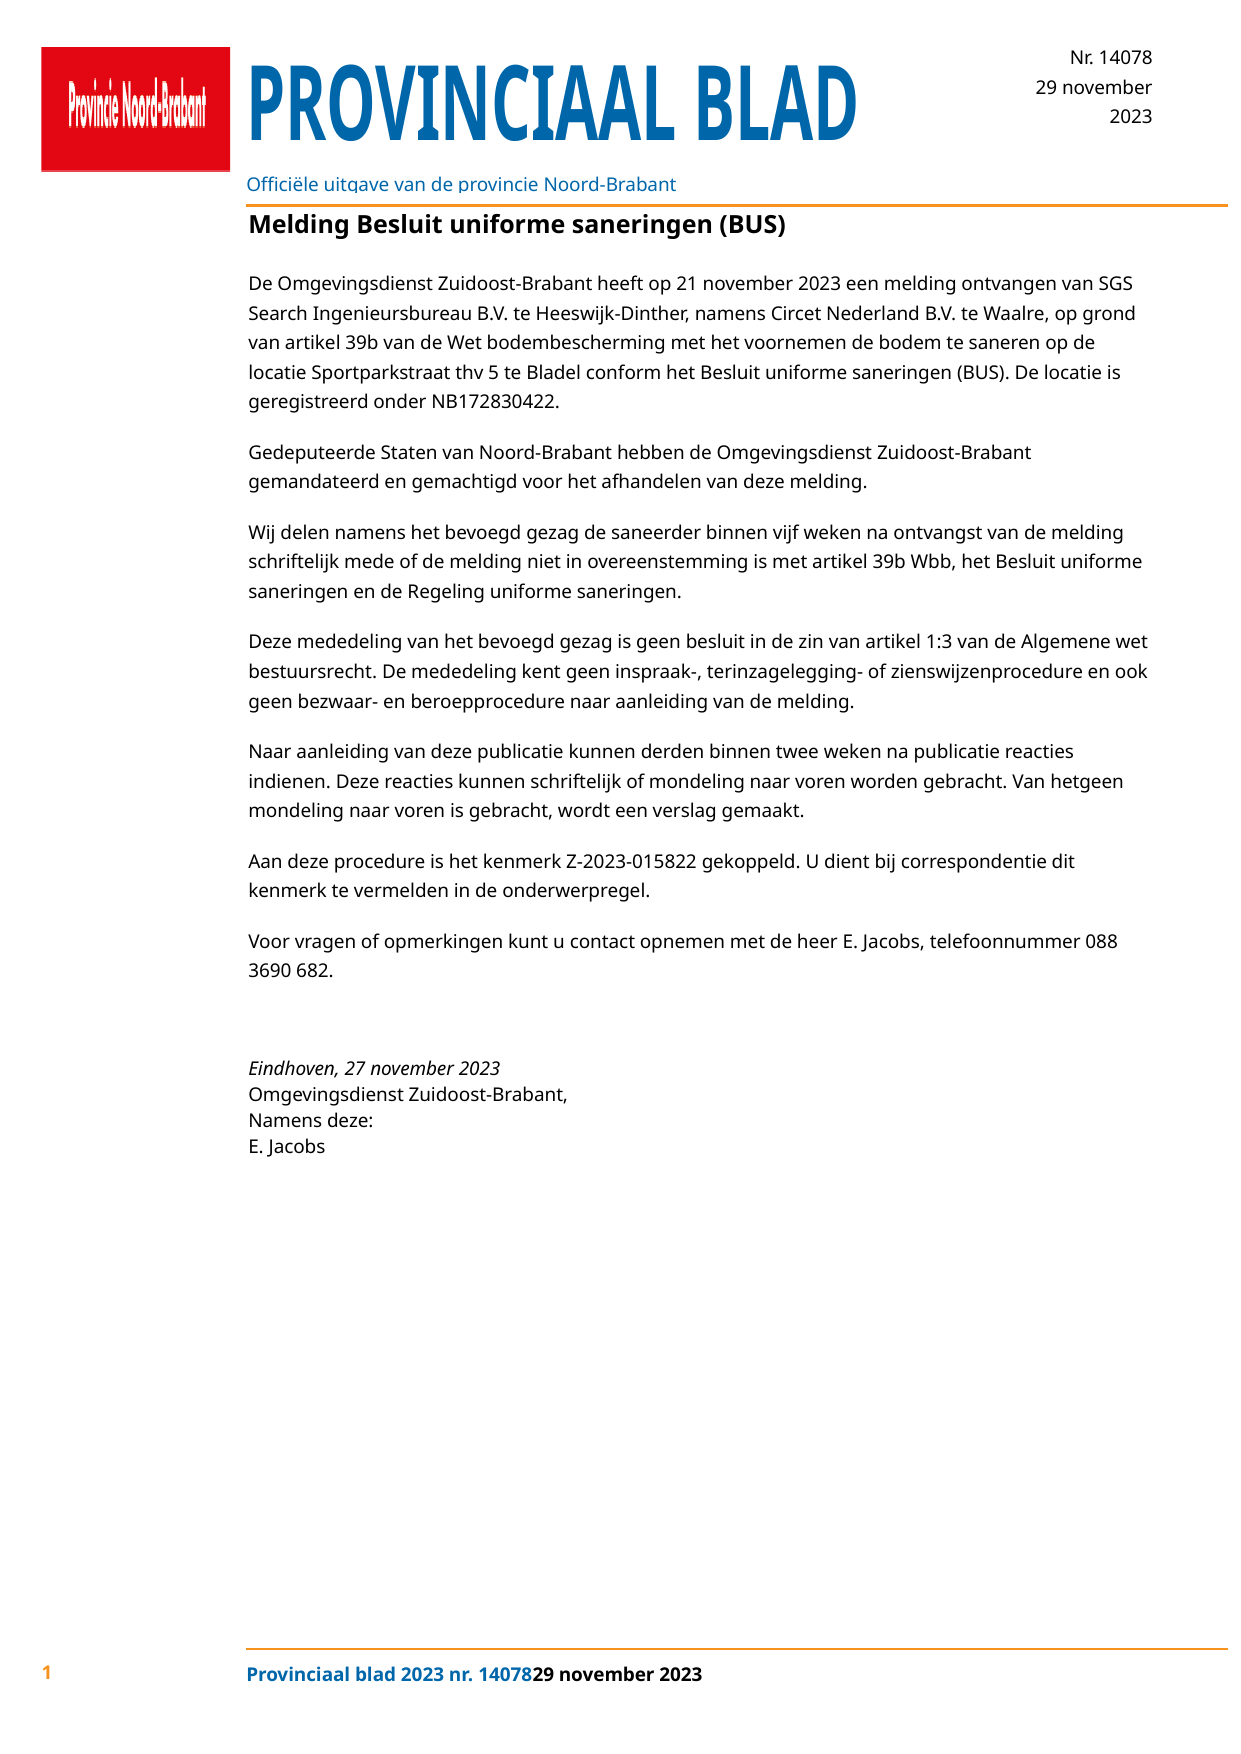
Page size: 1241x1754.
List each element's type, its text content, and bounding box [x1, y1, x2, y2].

text Melding Besluit uniforme saneringen (BUS) [248, 207, 1152, 241]
text Namens deze: [248, 1107, 1152, 1133]
text Gedeputeerde Staten van Noord-Brabant hebben de Omgevingsdienst Zuidoost-Brabant gemandateerd en gemachtigd voor het afhandelen van deze melding. [248, 439, 1152, 494]
text Omgevingsdienst Zuidoost-Brabant, [248, 1081, 1152, 1107]
text De Omgevingsdienst Zuidoost-Brabant heeft op 21 november 2023 een melding ontvangen van SGS Search Ingenieursbureau B.V. te Heeswijk-Dinther, namens Circet Nederland B.V. te Waalre, op grond van artikel 39b van de Wet bodembescherming met het voornemen de bodem te saneren op de locatie Sportparkstraat thv 5 te Bladel conform het Besluit uniforme saneringen (BUS). De locatie is geregistreerd onder NB172830422. [248, 270, 1152, 414]
text Naar aanleiding van deze publicatie kunnen derden binnen twee weken na publicatie reacties indienen. Deze reacties kunnen schriftelijk of mondeling naar voren worden gebracht. Van hetgeen mondeling naar voren is gebracht, wordt een verslag gemaakt. [248, 738, 1152, 823]
text Deze mededeling van het bevoegd gezag is geen besluit in de zin van artikel 1:3 van de Algemene wet bestuursrecht. De mededeling kent geen inspraak-, terinzagelegging- of zienswijzenprocedure en ook geen bezwaar- en beroepprocedure naar aanleiding van de melding. [248, 629, 1152, 713]
text Voor vragen of opmerkingen kunt u contact opnemen met de heer E. Jacobs, telefoonnummer 088 3690 682. [248, 928, 1152, 983]
text Eindhoven, 27 november 2023 [248, 1056, 1152, 1081]
text E. Jacobs [248, 1133, 1152, 1158]
picture [41, 47, 231, 172]
text Wij delen namens het bevoegd gezag de saneerder binnen vijf weken na ontvangst van de melding schriftelijk mede of de melding niet in overeenstemming is met artikel 39b Wbb, het Besluit uniforme saneringen en de Regeling uniforme saneringen. [248, 519, 1152, 604]
text Aan deze procedure is het kenmerk Z-2023-015822 gekoppeld. U dient bij correspondentie dit kenmerk te vermelden in de onderwerpregel. [248, 848, 1152, 903]
